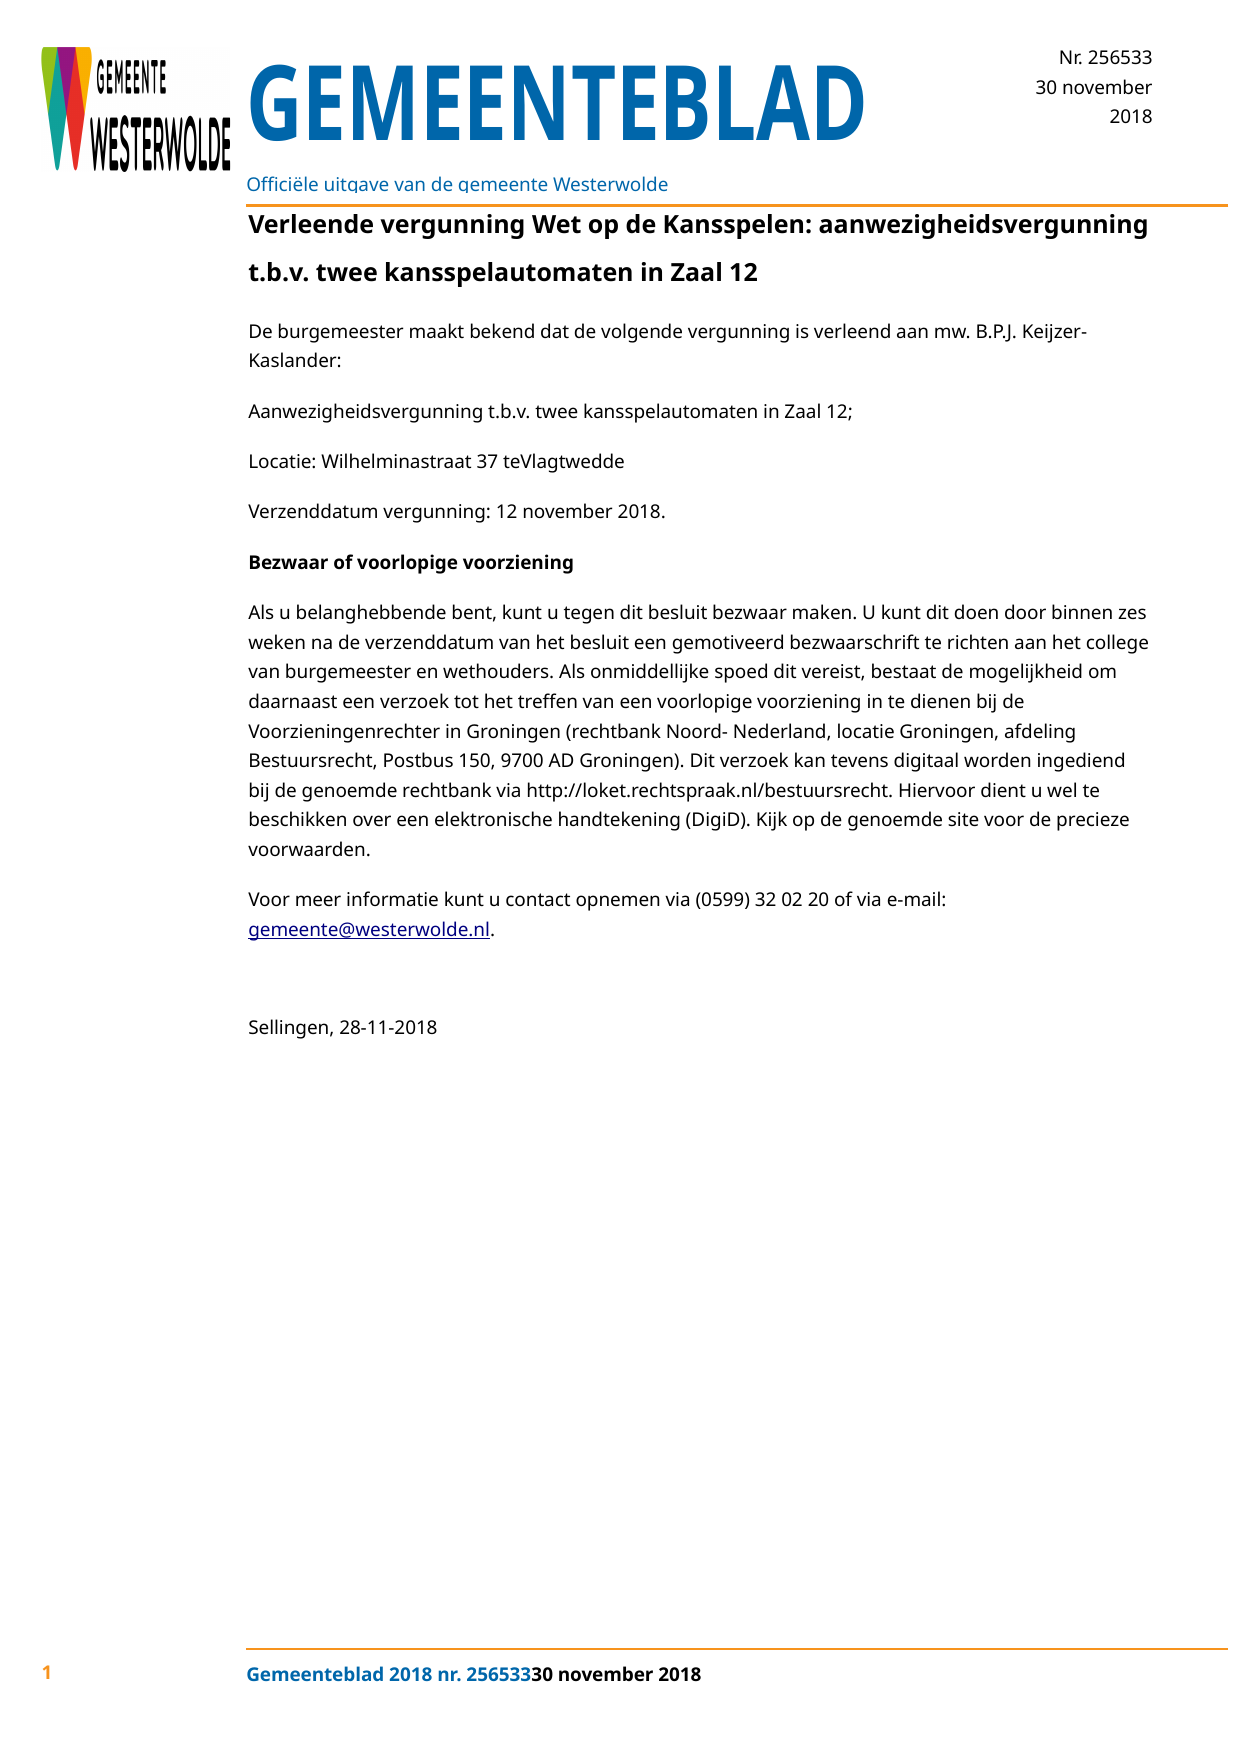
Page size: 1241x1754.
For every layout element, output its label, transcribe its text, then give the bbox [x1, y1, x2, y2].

text Sellingen, 28-11-2018 [248, 1014, 1152, 1040]
text Verzenddatum vergunning: 12 november 2018. [248, 499, 1152, 524]
text Als u belanghebbende bent, kunt u tegen dit besluit bezwaar maken. U kunt dit doen door binnen zes weken na de verzenddatum van het besluit een gemotiveerd bezwaarschrift te richten aan het college van burgemeester en wethouders. Als onmiddellijke spoed dit vereist, bestaat de mogelijkheid om daarnaast een verzoek tot het treffen van een voorlopige voorziening in te dienen bij de Voorzieningenrechter in Groningen (rechtbank Noord- Nederland, locatie Groningen, afdeling Bestuursrecht, Postbus 150, 9700 AD Groningen). Dit verzoek kan tevens digitaal worden ingediend bij de genoemde rechtbank via http://loket.rechtspraak.nl/bestuursrecht. Hiervoor dient u wel te beschikken over een elektronische handtekening (DigiD). Kijk op de genoemde site voor de precieze voorwaarden. [248, 599, 1152, 862]
text Voor meer informatie kunt u contact opnemen via (0599) 32 02 20 of via e-mail: gemeente@westerwolde.nl. [248, 887, 1152, 942]
text Verleende vergunning Wet op de Kansspelen: aanwezigheidsvergunning t.b.v. twee kansspelautomaten in Zaal 12 [248, 207, 1152, 288]
text Bezwaar of voorlopige voorziening [248, 549, 1152, 575]
picture [41, 47, 231, 172]
text Aanwezigheidsvergunning t.b.v. twee kansspelautomaten in Zaal 12; [248, 398, 1152, 424]
text Locatie: Wilhelminastraat 37 teVlagtwedde [248, 448, 1152, 474]
text De burgemeester maakt bekend dat de volgende vergunning is verleend aan mw. B.P.J. Keijzer-Kaslander: [248, 318, 1152, 373]
